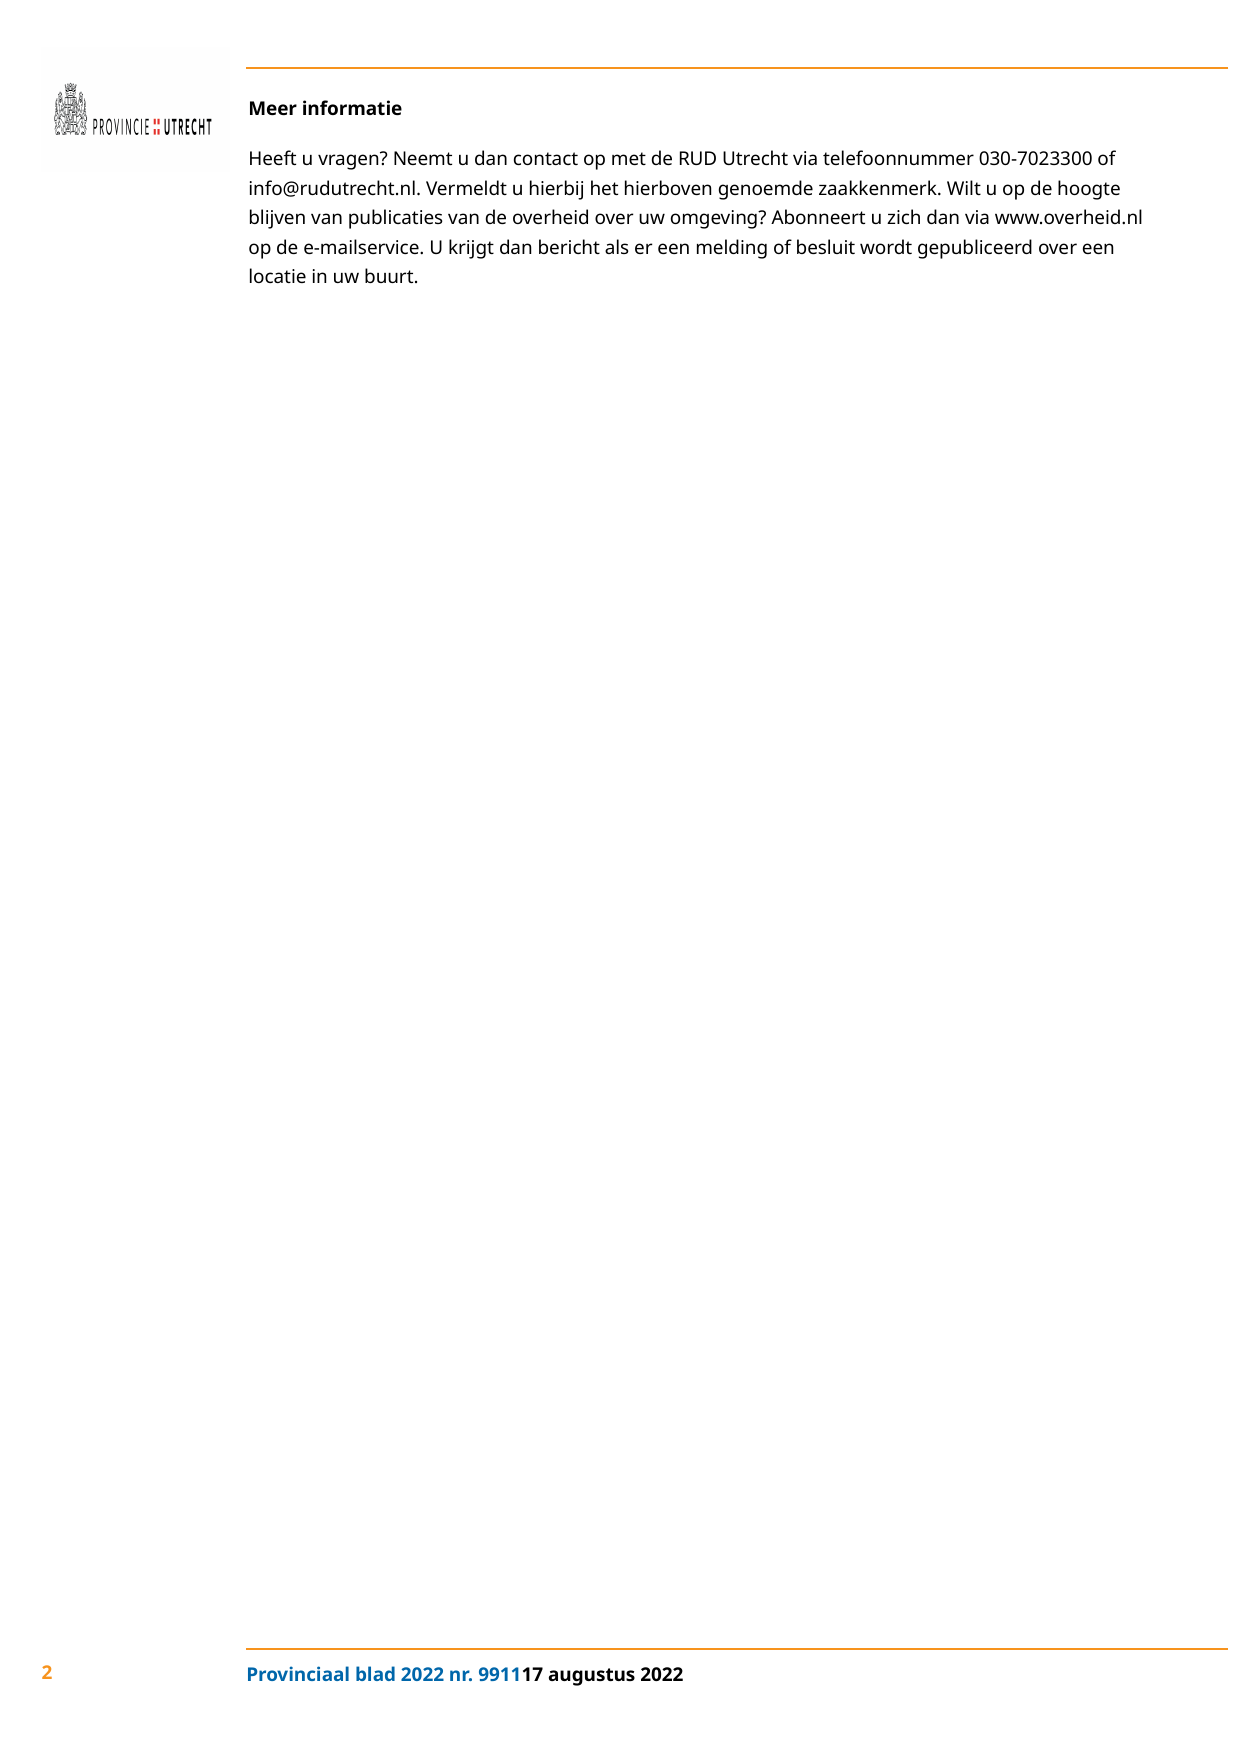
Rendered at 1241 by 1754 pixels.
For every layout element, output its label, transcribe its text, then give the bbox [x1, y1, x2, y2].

picture [41, 47, 231, 172]
text Heeft u vragen? Neemt u dan contact op met de RUD Utrecht via telefoonnummer 030-7023300 of info@rudutrecht.nl. Vermeldt u hierbij het hierboven genoemde zaakkenmerk. Wilt u op de hoogte blijven van publicaties van de overheid over uw omgeving? Abonneert u zich dan via www.overheid.nl op de e-mailservice. U krijgt dan bericht als er een melding of besluit wordt gepubliceerd over een locatie in uw buurt. [248, 145, 1152, 289]
text Meer informatie [248, 95, 1152, 121]
